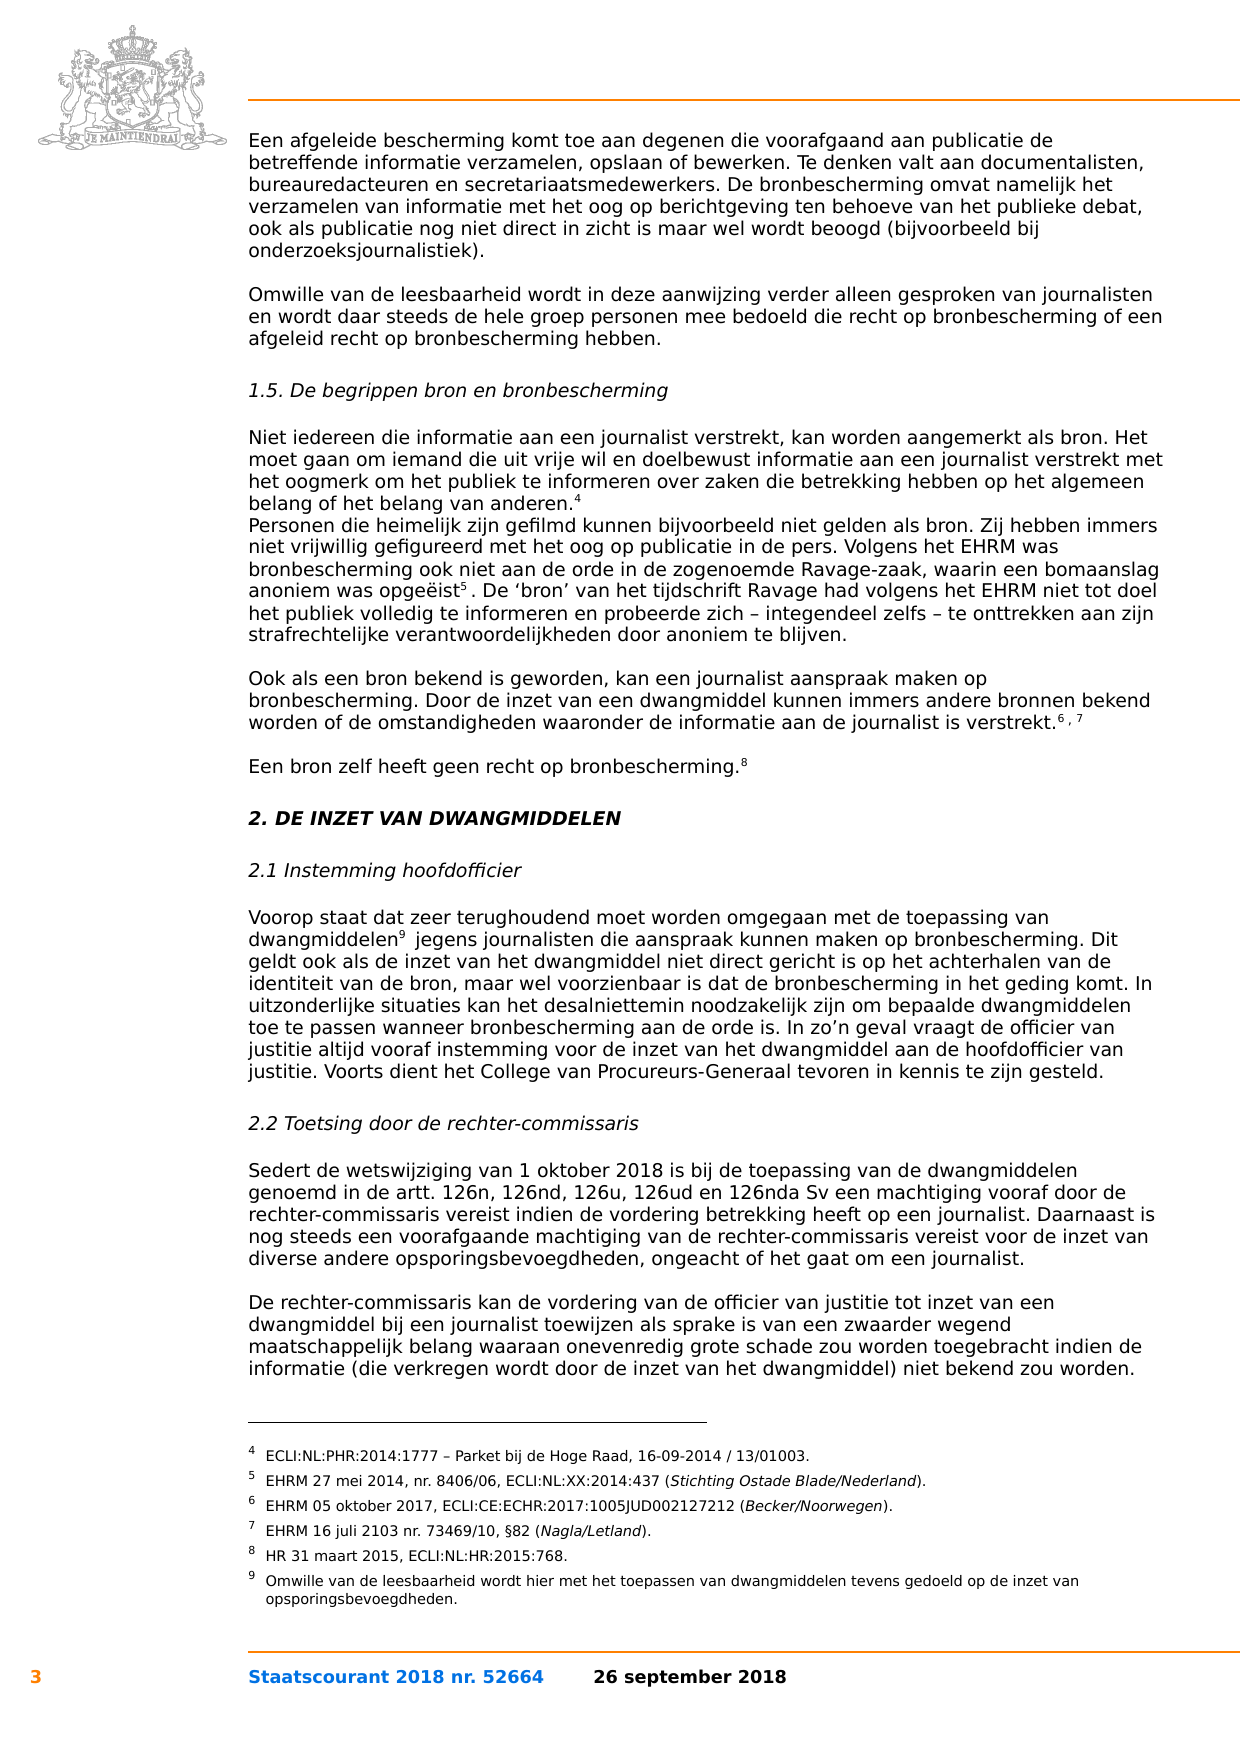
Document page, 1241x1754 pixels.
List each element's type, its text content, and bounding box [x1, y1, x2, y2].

picture [38, 25, 227, 150]
subtitle 1.5. De begrippen bron en bronbescherming [248, 379, 1163, 402]
text Sedert de wetswijziging van 1 oktober 2018 is bij de toepassing van de dwangmiddelen genoemd in de artt. 126n, 126nd, 126u, 126ud en 126nda Sv een machtiging vooraf door de rechter-commissaris vereist indien de vordering betrekking heeft op een journalist. Daarnaast is nog steeds een voorafgaande machtiging van de rechter-commissaris vereist voor de inzet van diverse andere opsporingsbevoegdheden, ongeacht of het gaat om een journalist. [248, 1160, 1163, 1270]
text EHRM 27 mei 2014, nr. 8406/06, ECLI:NL:XX:2014:437 (Stichting Ostade Blade/Nederland). [248, 1469, 1163, 1491]
text Personen die heimelijk zijn gefilmd kunnen bijvoorbeeld niet gelden als bron. Zij hebben immers niet vrijwillig gefigureerd met het oog op publicatie in de pers. Volgens het EHRM was bronbescherming ook niet aan de orde in de zogenoemde Ravage-zaak, waarin een bomaanslag anoniem was opgeëist. De ‘bron’ van het tijdschrift Ravage had volgens het EHRM niet tot doel het publiek volledig te informeren en probeerde zich – integendeel zelfs – te onttrekken aan zijn strafrechtelijke verantwoordelijkheden door anoniem te blijven. [248, 514, 1163, 646]
text ECLI:NL:PHR:2014:1777 – Parket bij de Hoge Raad, 16-09-2014 / 13/01003. [248, 1444, 1163, 1466]
text Voorop staat dat zeer terughoudend moet worden omgegaan met de toepassing van dwangmiddelen jegens journalisten die aanspraak kunnen maken op bronbescherming. Dit geldt ook als de inzet van het dwangmiddel niet direct gericht is op het achterhalen van de identiteit van de bron, maar wel voorzienbaar is dat de bronbescherming in het geding komt. In uitzonderlijke situaties kan het desalniettemin noodzakelijk zijn om bepaalde dwangmiddelen toe te passen wanneer bronbescherming aan de orde is. In zo’n geval vraagt de officier van justitie altijd vooraf instemming voor de inzet van het dwangmiddel aan de hoofdofficier van justitie. Voorts dient het College van Procureurs-Generaal tevoren in kennis te zijn gesteld. [248, 907, 1163, 1083]
text HR 31 maart 2015, ECLI:NL:HR:2015:768. [248, 1544, 1163, 1566]
text Niet iedereen die informatie aan een journalist verstrekt, kan worden aangemerkt als bron. Het moet gaan om iemand die uit vrije wil en doelbewust informatie aan een journalist verstrekt met het oogmerk om het publiek te informeren over zaken die betrekking hebben op het algemeen belang of het belang van anderen. [248, 427, 1163, 514]
text Een bron zelf heeft geen recht op bronbescherming. [248, 756, 1163, 778]
text De rechter-commissaris kan de vordering van de officier van justitie tot inzet van een dwangmiddel bij een journalist toewijzen als sprake is van een zwaarder wegend maatschappelijk belang waaraan onevenredig grote schade zou worden toegebracht indien de informatie (die verkregen wordt door de inzet van het dwangmiddel) niet bekend zou worden. [248, 1292, 1163, 1379]
text EHRM 16 juli 2103 nr. 73469/10, §82 (Nagla/Letland). [248, 1519, 1163, 1541]
text EHRM 05 oktober 2017, ECLI:CE:ECHR:2017:1005JUD002127212 (Becker/Noorwegen). [248, 1494, 1163, 1516]
subtitle 2. DE INZET VAN DWANGMIDDELEN [248, 808, 1163, 830]
text Omwille van de leesbaarheid wordt hier met het toepassen van dwangmiddelen tevens gedoeld op de inzet van opsporingsbevoegdheden. [248, 1569, 1163, 1608]
text Ook als een bron bekend is geworden, kan een journalist aanspraak maken op bronbescherming. Door de inzet van een dwangmiddel kunnen immers andere bronnen bekend worden of de omstandigheden waaronder de informatie aan de journalist is verstrekt., [248, 668, 1163, 734]
subtitle 2.2 Toetsing door de rechter-commissaris [248, 1113, 1163, 1135]
text Omwille van de leesbaarheid wordt in deze aanwijzing verder alleen gesproken van journalisten en wordt daar steeds de hele groep personen mee bedoeld die recht op bronbescherming of een afgeleid recht op bronbescherming hebben. [248, 284, 1163, 349]
subtitle 2.1 Instemming hoofdofficier [248, 860, 1163, 882]
text Een afgeleide bescherming komt toe aan degenen die voorafgaand aan publicatie de betreffende informatie verzamelen, opslaan of bewerken. Te denken valt aan documentalisten, bureauredacteuren en secretariaatsmedewerkers. De bronbescherming omvat namelijk het verzamelen van informatie met het oog op berichtgeving ten behoeve van het publieke debat, ook als publicatie nog niet direct in zicht is maar wel wordt beoogd (bijvoorbeeld bij onderzoeksjournalistiek). [248, 130, 1163, 262]
